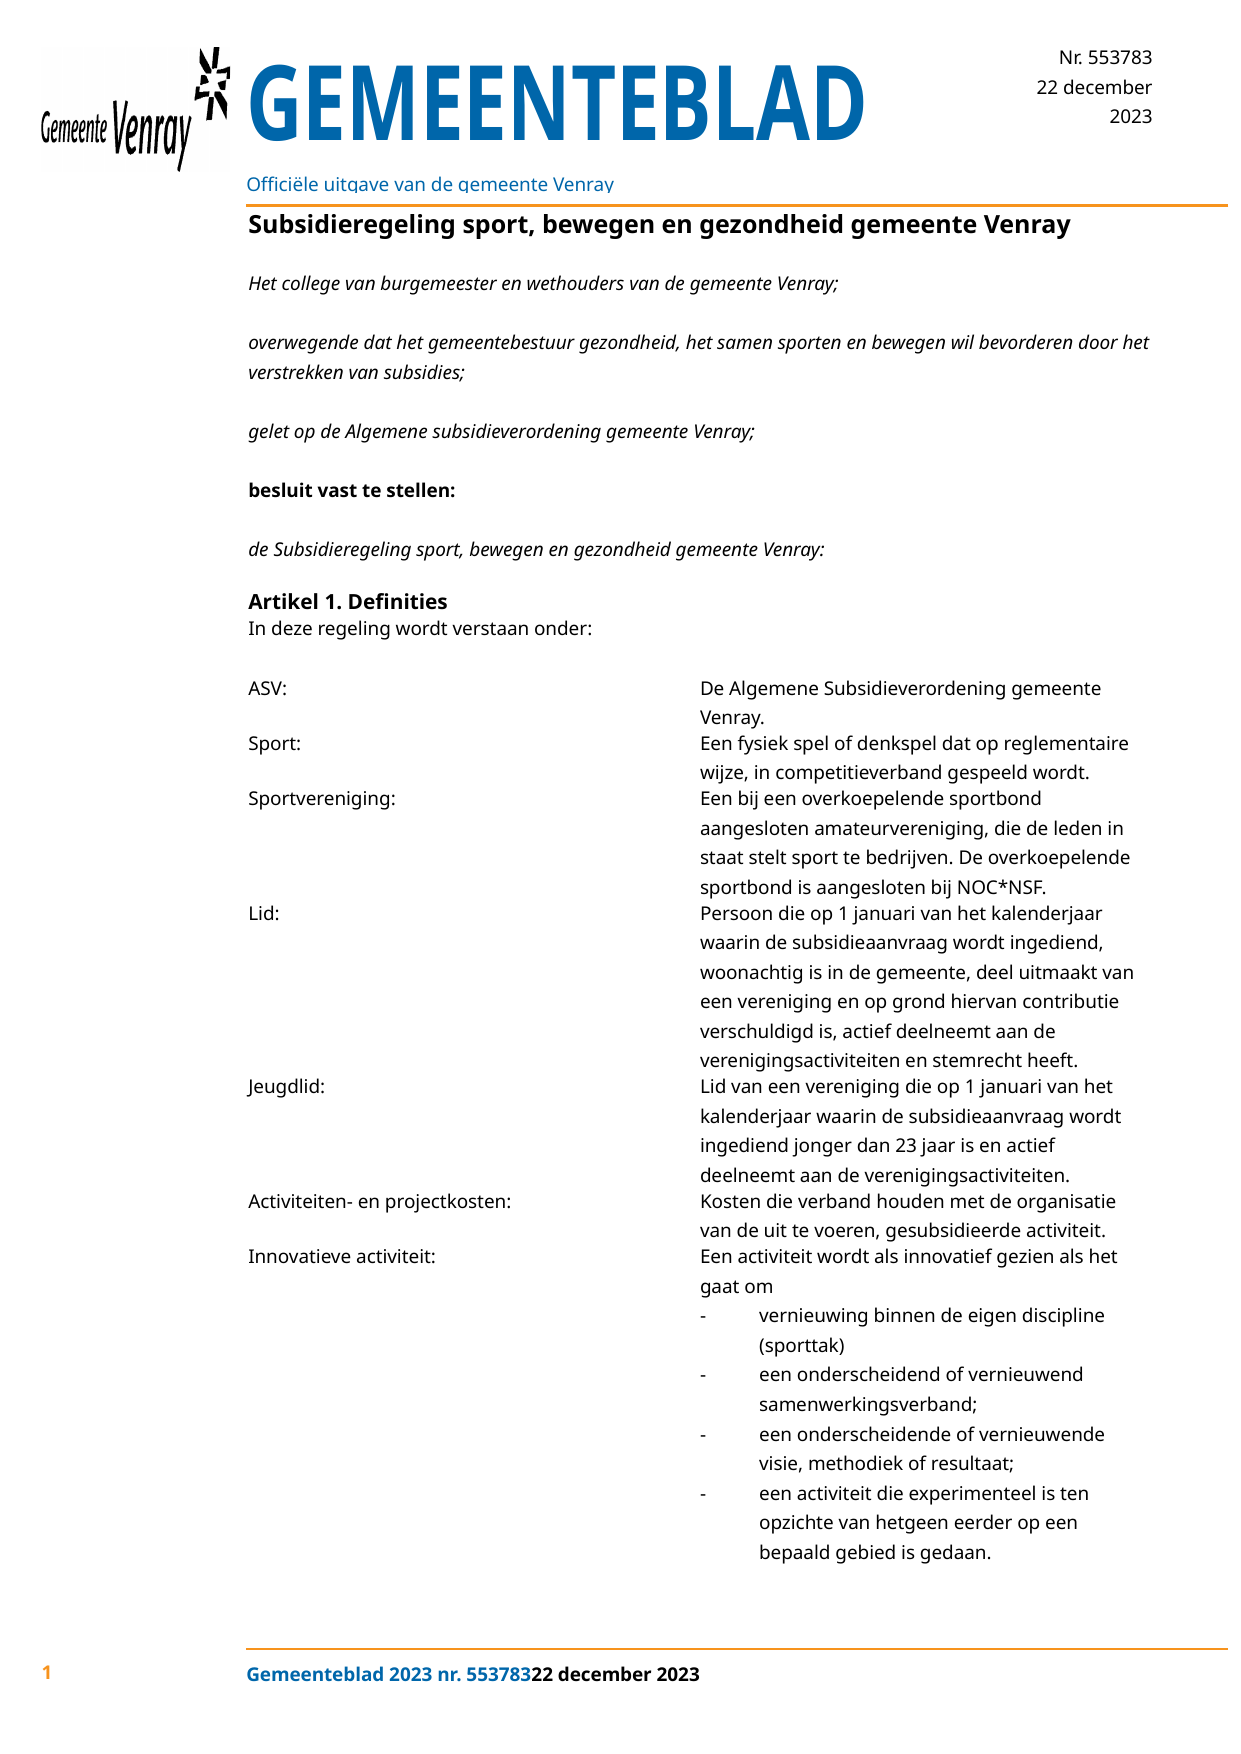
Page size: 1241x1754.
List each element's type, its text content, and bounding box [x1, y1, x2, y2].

table_cell Kosten die verband houden met de organisatie van de uit te voeren, gesubsidieerde activiteit. [700, 1188, 1152, 1243]
text gelet op de Algemene subsidieverordening gemeente Venray; [248, 418, 1152, 444]
text overwegende dat het gemeentebestuur gezondheid, het samen sporten en bewegen wil bevorderen door het verstrekken van subsidies; [248, 329, 1152, 385]
table_cell Innovatieve activiteit: [248, 1243, 700, 1565]
table_cell Activiteiten- en projectkosten: [248, 1188, 700, 1243]
table_cell Lid: [248, 900, 700, 1073]
text de Subsidieregeling sport, bewegen en gezondheid gemeente Venray: [248, 537, 1152, 562]
text besluit vast te stellen: [248, 477, 1152, 503]
table_cell Een bij een overkoepelende sportbond aangesloten amateurvereniging, die de leden in staat stelt sport te bedrijven. De overkoepelende sportbond is aangesloten bij NOC*NSF. [700, 785, 1152, 900]
table_header ASV: [248, 675, 700, 730]
table_cell Persoon die op 1 januari van het kalenderjaar waarin de subsidieaanvraag wordt ingediend, woonachtig is in de gemeente, deel uitmaakt van een vereniging en op grond hiervan contributie verschuldigd is, actief deelneemt aan de verenigingsactiviteiten en stemrecht heeft. [700, 900, 1152, 1073]
table_cell Sport: [248, 730, 700, 785]
text In deze regeling wordt verstaan onder: [248, 615, 1152, 641]
table_cell Jeugdlid: [248, 1074, 700, 1188]
picture [41, 47, 231, 172]
text Artikel 1. Definities [248, 587, 1152, 615]
table_cell Sportvereniging: [248, 785, 700, 900]
table_cell Een fysiek spel of denkspel dat op reglementaire wijze, in competitieverband gespeeld wordt. [700, 730, 1152, 785]
table_header De Algemene Subsidieverordening gemeente Venray. [700, 675, 1152, 730]
table_cell Een activiteit wordt als innovatief gezien als het gaat om vernieuwing binnen de eigen discipline (sporttak) een onderscheidend of vernieuwend samenwerkingsverband; een onderscheidende of vernieuwende visie, methodiek of resultaat; een activiteit die experimenteel is ten opzichte van hetgeen eerder op een bepaald gebied is gedaan. [700, 1243, 1152, 1565]
table_cell Lid van een vereniging die op 1 januari van het kalenderjaar waarin de subsidieaanvraag wordt ingediend jonger dan 23 jaar is en actief deelneemt aan de verenigingsactiviteiten. [700, 1074, 1152, 1188]
text Subsidieregeling sport, bewegen en gezondheid gemeente Venray [248, 207, 1152, 241]
text Het college van burgemeester en wethouders van de gemeente Venray; [248, 270, 1152, 296]
